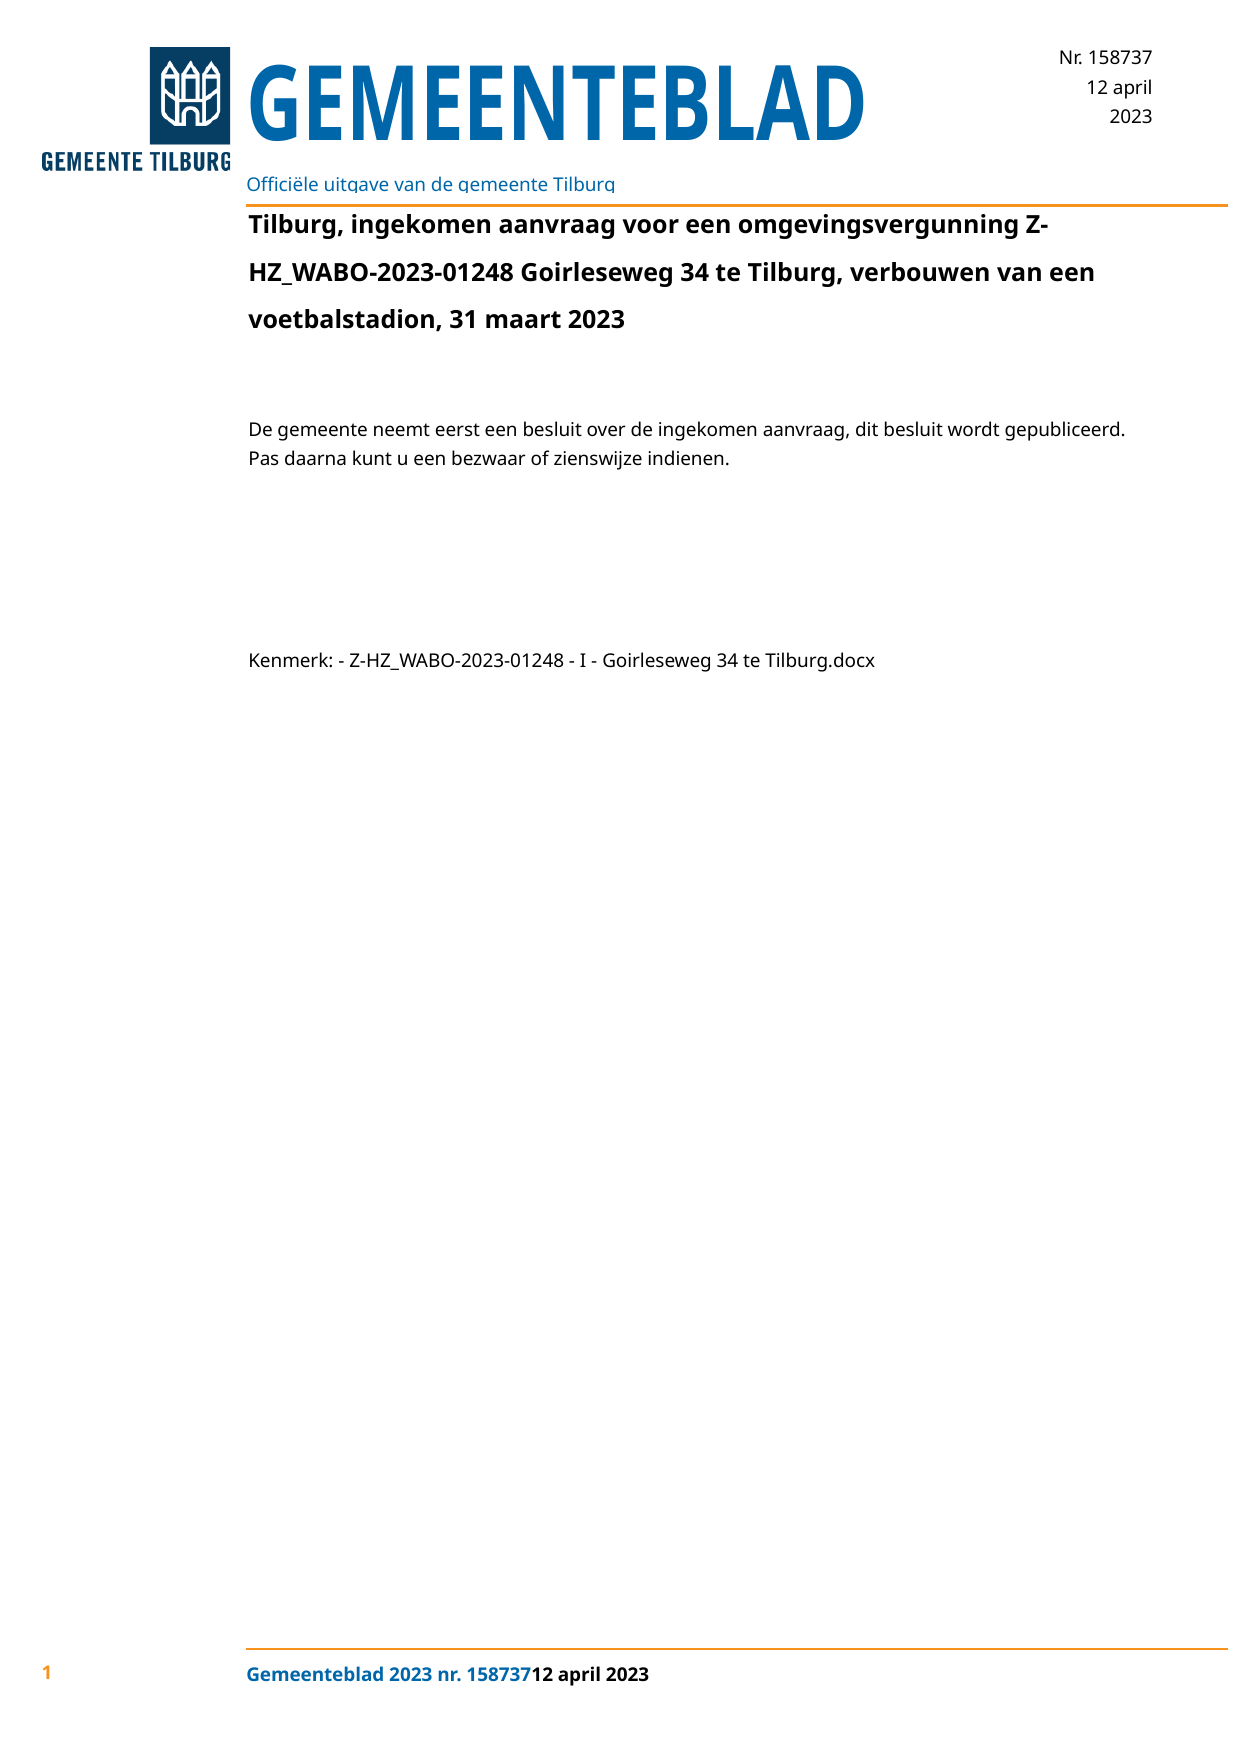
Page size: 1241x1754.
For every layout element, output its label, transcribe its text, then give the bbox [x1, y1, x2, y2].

text De gemeente neemt eerst een besluit over de ingekomen aanvraag, dit besluit wordt gepubliceerd. Pas daarna kunt u een bezwaar of zienswijze indienen. [248, 416, 1152, 471]
text Kenmerk: - Z-HZ_WABO-2023-01248 - I - Goirleseweg 34 te Tilburg.docx [248, 647, 1152, 673]
picture [41, 47, 231, 172]
text Tilburg, ingekomen aanvraag voor een omgevingsvergunning Z-HZ_WABO-2023-01248 Goirleseweg 34 te Tilburg, verbouwen van een voetbalstadion, 31 maart 2023 [248, 207, 1152, 336]
